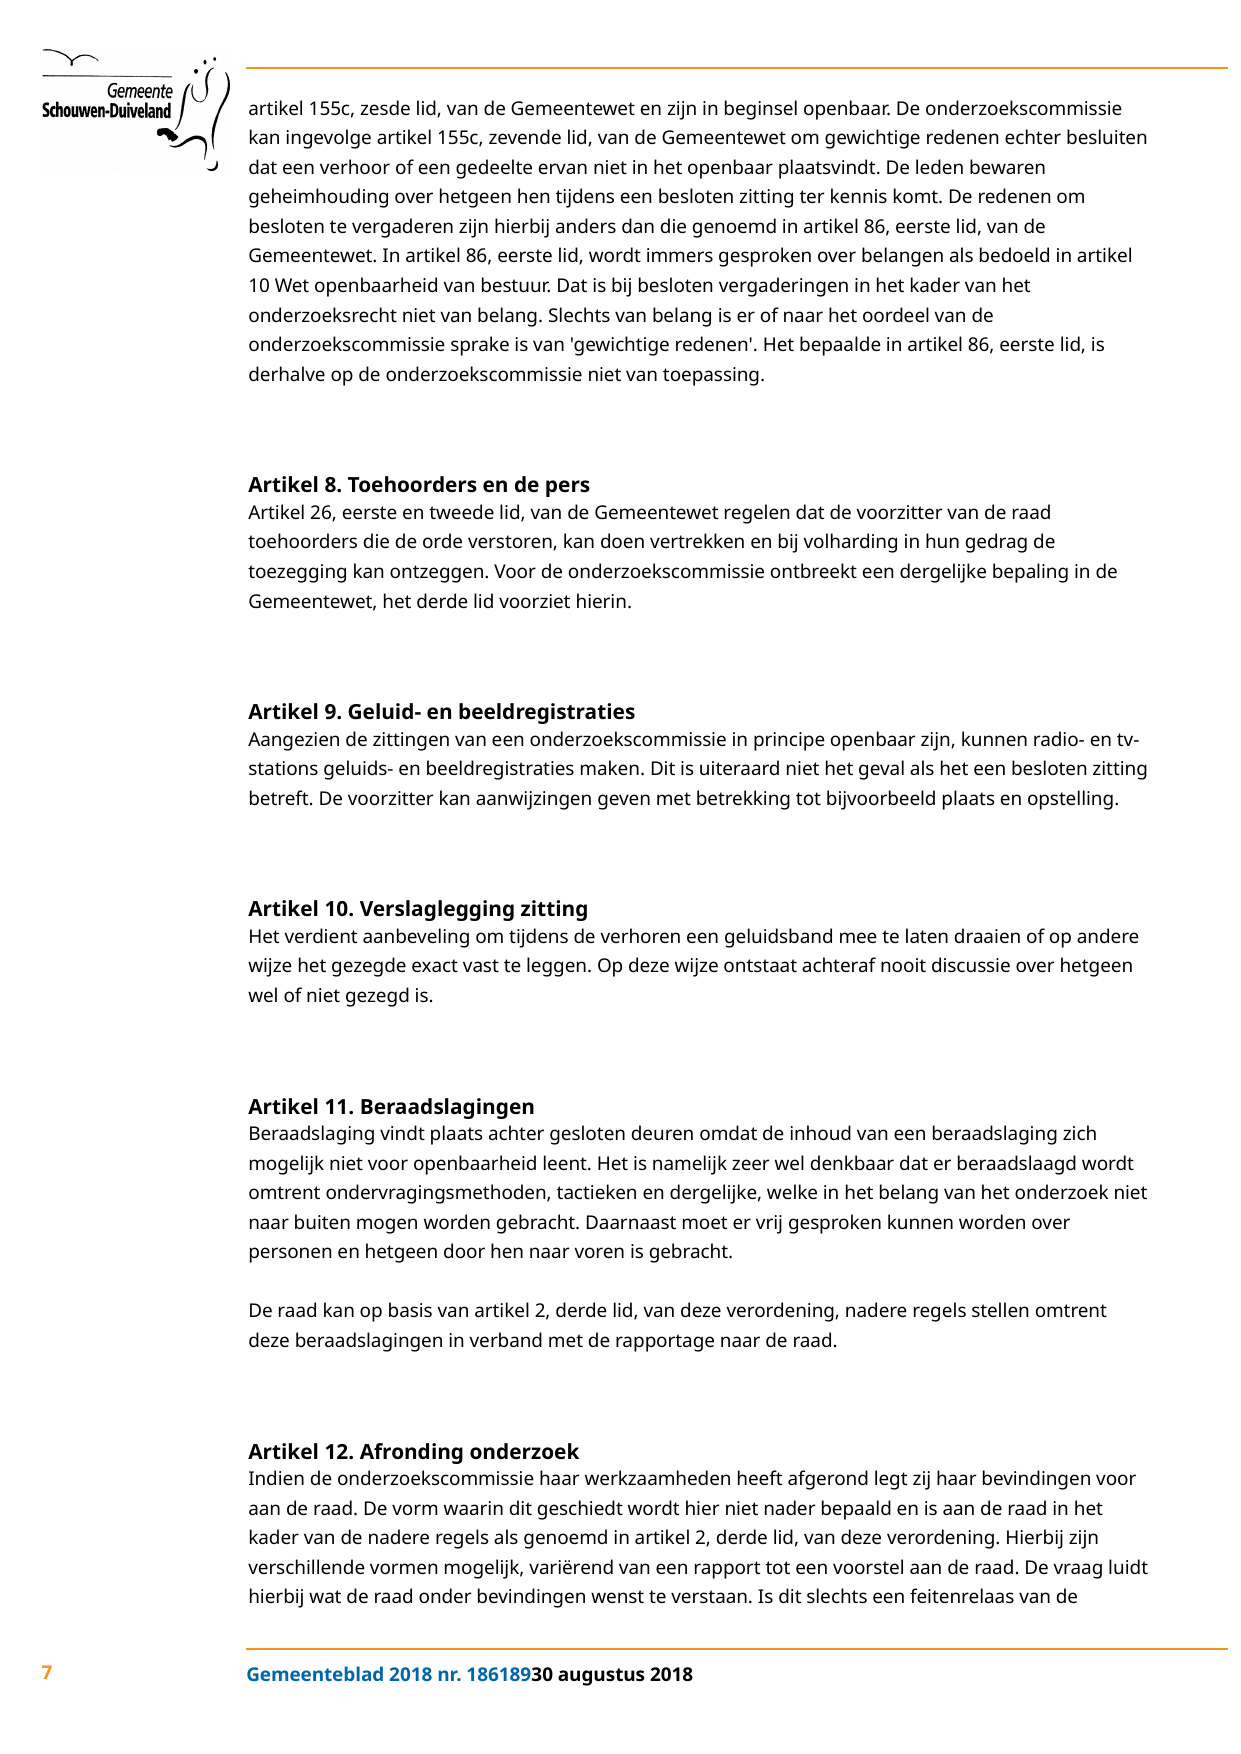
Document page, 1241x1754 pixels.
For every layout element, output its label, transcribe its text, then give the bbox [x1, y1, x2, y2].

text Artikel 8. Toehoorders en de pers [248, 471, 1152, 499]
text Artikel 11. Beraadslagingen [248, 1092, 1152, 1120]
text Artikel 9. Geluid- en beeldregistraties [248, 697, 1152, 726]
text Artikel 26, eerste en tweede lid, van de Gemeentewet regelen dat de voorzitter van de raad toehoorders die de orde verstoren, kan doen vertrekken en bij volharding in hun gedrag de toezegging kan ontzeggen. Voor de onderzoekscommissie ontbreekt een dergelijke bepaling in de Gemeentewet, het derde lid voorziet hierin. [248, 499, 1152, 613]
text Indien de onderzoekscommissie haar werkzaamheden heeft afgerond legt zij haar bevindingen voor aan de raad. De vorm waarin dit geschiedt wordt hier niet nader bepaald en is aan de raad in het kader van de nadere regels als genoemd in artikel 2, derde lid, van deze verordening. Hierbij zijn verschillende vormen mogelijk, variërend van een rapport tot een voorstel aan de raad. De vraag luidt hierbij wat de raad onder bevindingen wenst te verstaan. Is dit slechts een feitenrelaas van de [248, 1465, 1152, 1609]
text Aangezien de zittingen van een onderzoekscommissie in principe openbaar zijn, kunnen radio- en tv-stations geluids- en beeldregistraties maken. Dit is uiteraard niet het geval als het een besloten zitting betreft. De voorzitter kan aanwijzingen geven met betrekking tot bijvoorbeeld plaats en opstelling. [248, 726, 1152, 811]
text Artikel 12. Afronding onderzoek [248, 1437, 1152, 1465]
text De raad kan op basis van artikel 2, derde lid, van deze verordening, nadere regels stellen omtrent deze beraadslagingen in verband met de rapportage naar de raad. [248, 1298, 1152, 1353]
text Artikel 10. Verslaglegging zitting [248, 894, 1152, 923]
text artikel 155c, zesde lid, van de Gemeentewet en zijn in beginsel openbaar. De onderzoekscommissie kan ingevolge artikel 155c, zevende lid, van de Gemeentewet om gewichtige redenen echter besluiten dat een verhoor of een gedeelte ervan niet in het openbaar plaatsvindt. De leden bewaren geheimhouding over hetgeen hen tijdens een besloten zitting ter kennis komt. De redenen om besloten te vergaderen zijn hierbij anders dan die genoemd in artikel 86, eerste lid, van de Gemeentewet. In artikel 86, eerste lid, wordt immers gesproken over belangen als bedoeld in artikel 10 Wet openbaarheid van bestuur. Dat is bij besloten vergaderingen in het kader van het onderzoeksrecht niet van belang. Slechts van belang is er of naar het oordeel van de onderzoekscommissie sprake is van 'gewichtige redenen'. Het bepaalde in artikel 86, eerste lid, is derhalve op de onderzoekscommissie niet van toepassing. [248, 95, 1152, 387]
picture [41, 47, 231, 172]
text Het verdient aanbeveling om tijdens de verhoren een geluidsband mee te laten draaien of op andere wijze het gezegde exact vast te leggen. Op deze wijze ontstaat achteraf nooit discussie over hetgeen wel of niet gezegd is. [248, 923, 1152, 1008]
text Beraadslaging vindt plaats achter gesloten deuren omdat de inhoud van een beraadslaging zich mogelijk niet voor openbaarheid leent. Het is namelijk zeer wel denkbaar dat er beraadslaagd wordt omtrent ondervragingsmethoden, tactieken en dergelijke, welke in het belang van het onderzoek niet naar buiten mogen worden gebracht. Daarnaast moet er vrij gesproken kunnen worden over personen en hetgeen door hen naar voren is gebracht. [248, 1120, 1152, 1264]
